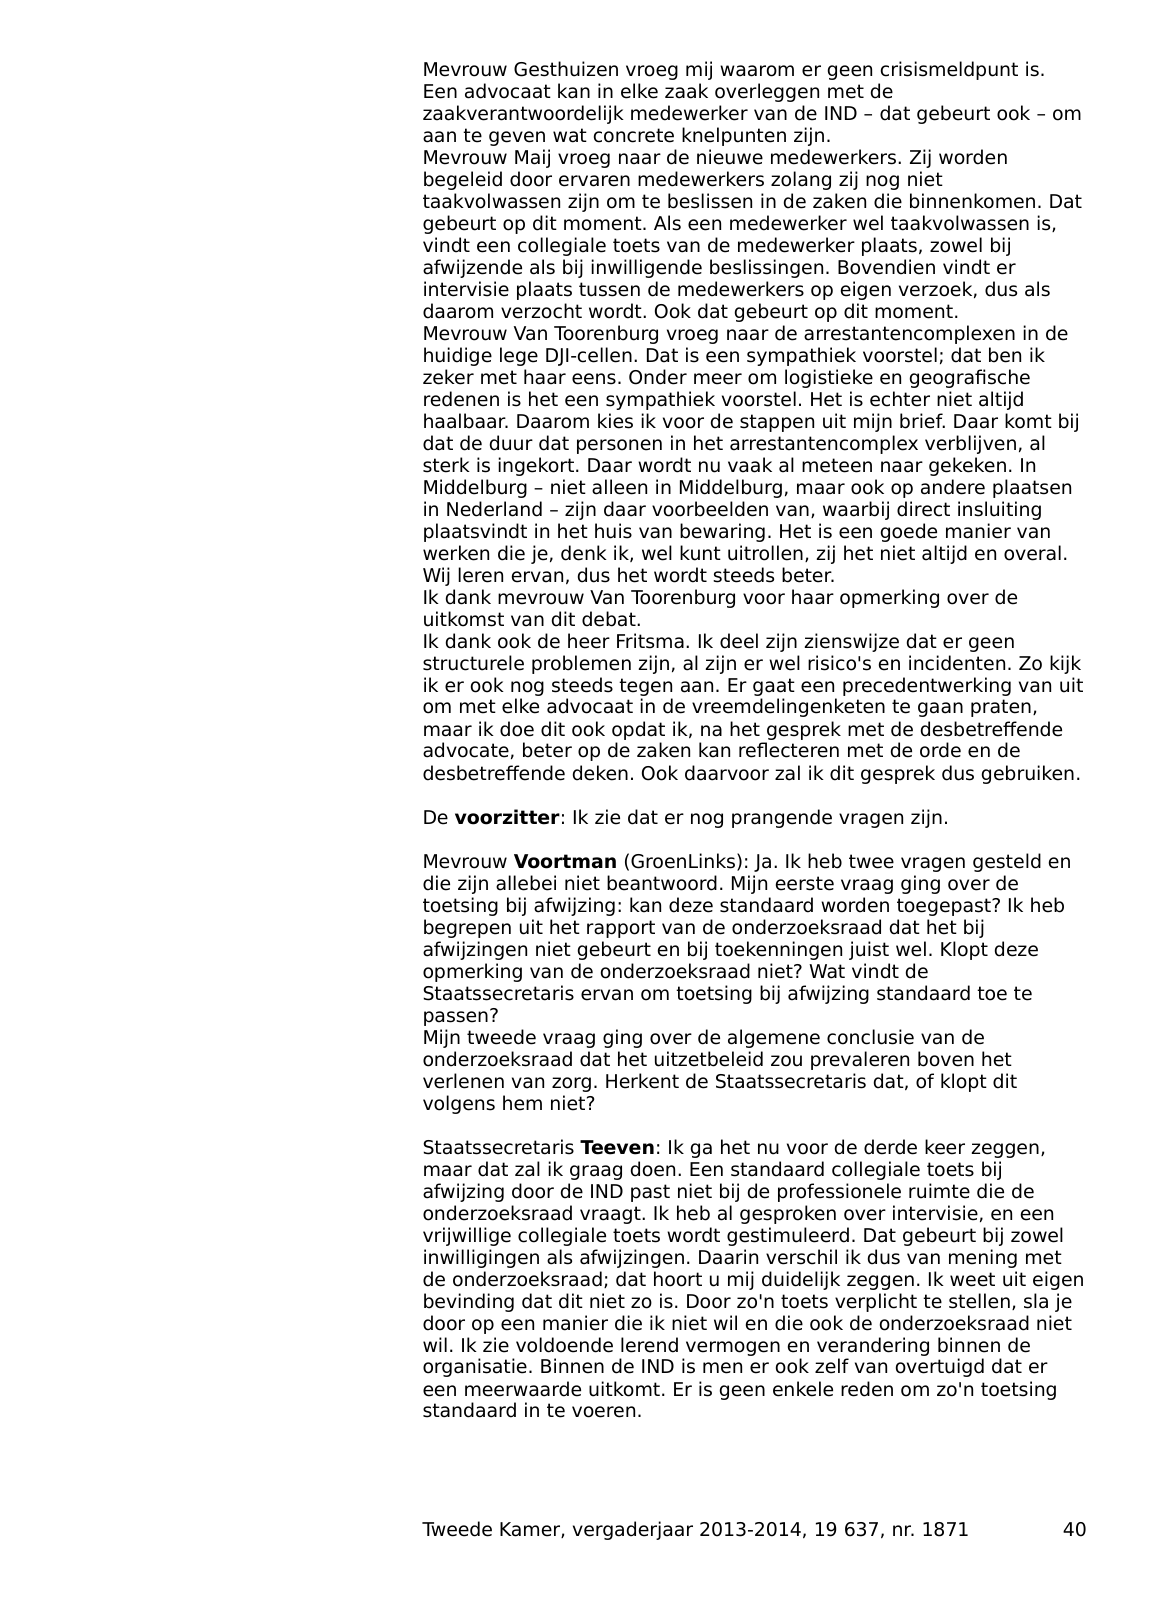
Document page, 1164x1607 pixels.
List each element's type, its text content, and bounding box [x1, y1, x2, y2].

text Mevrouw Voortman (GroenLinks): Ja. Ik heb twee vragen gesteld en die zijn allebei niet beantwoord. Mijn eerste vraag ging over de toetsing bij afwijzing: kan deze standaard worden toegepast? Ik heb begrepen uit het rapport van de onderzoeksraad dat het bij afwijzingen niet gebeurt en bij toekenningen juist wel. Klopt deze opmerking van de onderzoeksraad niet? Wat vindt de Staatssecretaris ervan om toetsing bij afwijzing standaard toe te passen? [422, 851, 1087, 1027]
text Mevrouw Maij vroeg naar de nieuwe medewerkers. Zij worden begeleid door ervaren medewerkers zolang zij nog niet taakvolwassen zijn om te beslissen in de zaken die binnenkomen. Dat gebeurt op dit moment. Als een medewerker wel taakvolwassen is, vindt een collegiale toets van de medewerker plaats, zowel bij afwijzende als bij inwilligende beslissingen. Bovendien vindt er intervisie plaats tussen de medewerkers op eigen verzoek, dus als daarom verzocht wordt. Ook dat gebeurt op dit moment. [422, 147, 1087, 323]
text Mevrouw Van Toorenburg vroeg naar de arrestantencomplexen in de huidige lege DJI-cellen. Dat is een sympathiek voorstel; dat ben ik zeker met haar eens. Onder meer om logistieke en geografische redenen is het een sympathiek voorstel. Het is echter niet altijd haalbaar. Daarom kies ik voor de stappen uit mijn brief. Daar komt bij dat de duur dat personen in het arrestantencomplex verblijven, al sterk is ingekort. Daar wordt nu vaak al meteen naar gekeken. In Middelburg – niet alleen in Middelburg, maar ook op andere plaatsen in Nederland – zijn daar voorbeelden van, waarbij direct insluiting plaatsvindt in het huis van bewaring. Het is een goede manier van werken die je, denk ik, wel kunt uitrollen, zij het niet altijd en overal. Wij leren ervan, dus het wordt steeds beter. [422, 323, 1087, 587]
text Ik dank mevrouw Van Toorenburg voor haar opmerking over de uitkomst van dit debat. [422, 587, 1087, 631]
text Mevrouw Gesthuizen vroeg mij waarom er geen crisismeldpunt is. Een advocaat kan in elke zaak overleggen met de zaakverantwoordelijk medewerker van de IND – dat gebeurt ook – om aan te geven wat concrete knelpunten zijn. [422, 59, 1087, 147]
text Ik dank ook de heer Fritsma. Ik deel zijn zienswijze dat er geen structurele problemen zijn, al zijn er wel risico's en incidenten. Zo kijk ik er ook nog steeds tegen aan. Er gaat een precedentwerking van uit om met elke advocaat in de vreemdelingenketen te gaan praten, maar ik doe dit ook opdat ik, na het gesprek met de desbetreffende advocate, beter op de zaken kan reflecteren met de orde en de desbetreffende deken. Ook daarvoor zal ik dit gesprek dus gebruiken. [422, 631, 1087, 784]
text Mijn tweede vraag ging over de algemene conclusie van de onderzoeksraad dat het uitzetbeleid zou prevaleren boven het verlenen van zorg. Herkent de Staatssecretaris dat, of klopt dit volgens hem niet? [422, 1027, 1087, 1114]
text Staatssecretaris Teeven: Ik ga het nu voor de derde keer zeggen, maar dat zal ik graag doen. Een standaard collegiale toets bij afwijzing door de IND past niet bij de professionele ruimte die de onderzoeksraad vraagt. Ik heb al gesproken over intervisie, en een vrijwillige collegiale toets wordt gestimuleerd. Dat gebeurt bij zowel inwilligingen als afwijzingen. Daarin verschil ik dus van mening met de onderzoeksraad; dat hoort u mij duidelijk zeggen. Ik weet uit eigen bevinding dat dit niet zo is. Door zo'n toets verplicht te stellen, sla je door op een manier die ik niet wil en die ook de onderzoeksraad niet wil. Ik zie voldoende lerend vermogen en verandering binnen de organisatie. Binnen de IND is men er ook zelf van overtuigd dat er een meerwaarde uitkomt. Er is geen enkele reden om zo'n toetsing standaard in te voeren. [422, 1137, 1087, 1422]
text De voorzitter: Ik zie dat er nog prangende vragen zijn. [422, 807, 1087, 828]
